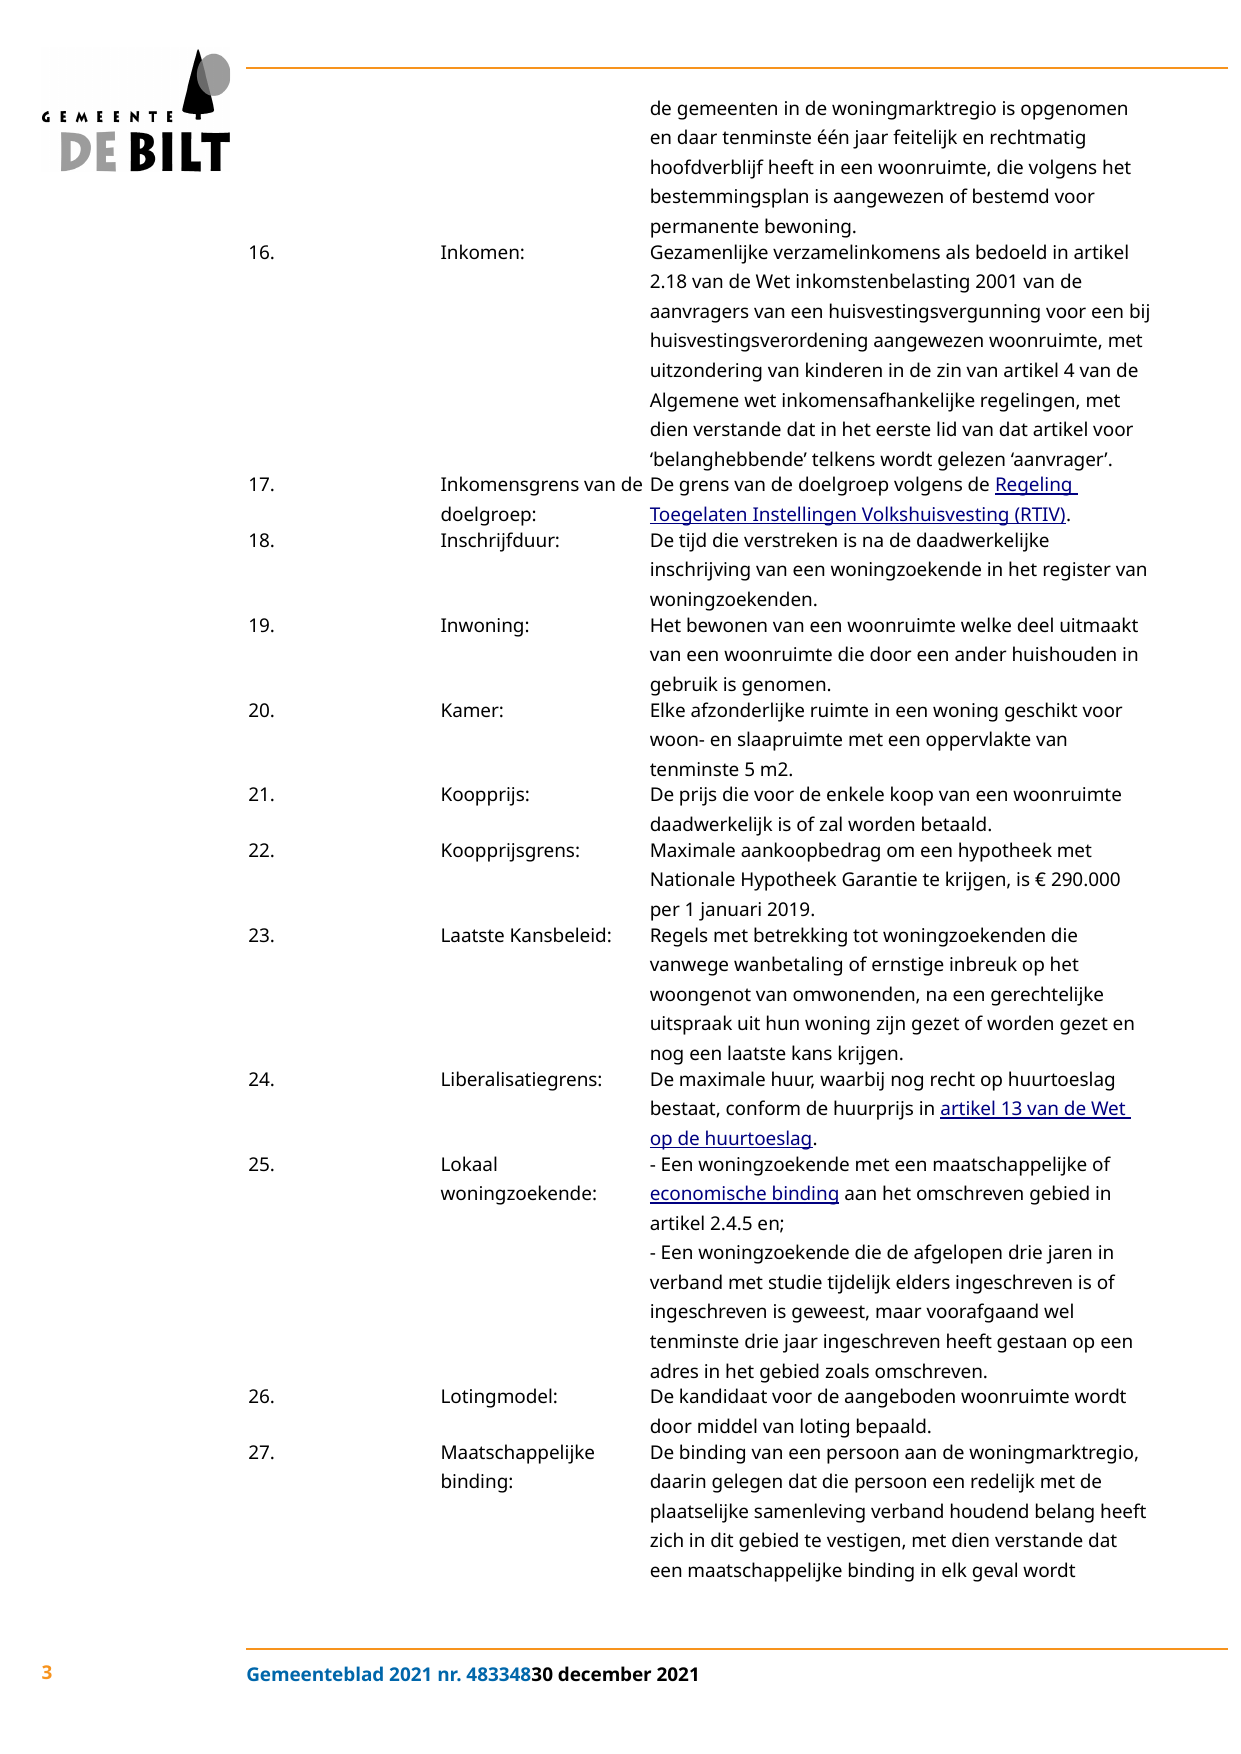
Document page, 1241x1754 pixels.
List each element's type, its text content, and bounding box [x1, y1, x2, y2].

table_cell 27. [248, 1439, 440, 1583]
table_cell 25. [248, 1151, 440, 1384]
table_cell De kandidaat voor de aangeboden woonruimte wordt door middel van loting bepaald. [650, 1384, 1152, 1439]
table_cell De grens van de doelgroep volgens de Regeling Toegelaten Instellingen Volkshuisvesting (RTIV). [650, 472, 1152, 527]
table_cell Laatste Kansbeleid: [440, 922, 649, 1066]
table_cell Kamer: [440, 697, 649, 782]
table_cell Maatschappelijke binding: [440, 1439, 649, 1583]
table_cell Inschrijfduur: [440, 527, 649, 612]
table_cell 23. [248, 922, 440, 1066]
table_cell [440, 95, 649, 239]
table_cell Inkomen: [440, 239, 649, 472]
table_cell 18. [248, 527, 440, 612]
table_cell - Een woningzoekende met een maatschappelijke of economische binding aan het omschreven gebied in artikel 2.4.5 en; - Een woningzoekende die de afgelopen drie jaren in verband met studie tijdelijk elders ingeschreven is of ingeschreven is geweest, maar voorafgaand wel tenminste drie jaar ingeschreven heeft gestaan op een adres in het gebied zoals omschreven. [650, 1151, 1152, 1384]
table_cell [248, 95, 440, 239]
picture [41, 47, 231, 172]
table_cell Maximale aankoopbedrag om een hypotheek met Nationale Hypotheek Garantie te krijgen, is € 290.000 per 1 januari 2019. [650, 837, 1152, 922]
table_cell Koopprijsgrens: [440, 837, 649, 922]
table_cell Elke afzonderlijke ruimte in een woning geschikt voor woon- en slaapruimte met een oppervlakte van tenminste 5 m2. [650, 697, 1152, 782]
table_cell 16. [248, 239, 440, 472]
table_cell De maximale huur, waarbij nog recht op huurtoeslag bestaat, conform de huurprijs in artikel 13 van de Wet op de huurtoeslag. [650, 1066, 1152, 1151]
table_cell Het bewonen van een woonruimte welke deel uitmaakt van een woonruimte die door een ander huishouden in gebruik is genomen. [650, 612, 1152, 697]
table_cell 20. [248, 697, 440, 782]
table_cell De binding van een persoon aan de woningmarktregio, daarin gelegen dat die persoon een redelijk met de plaatselijke samenleving verband houdend belang heeft zich in dit gebied te vestigen, met dien verstande dat een maatschappelijke binding in elk geval wordt [650, 1439, 1152, 1583]
table_cell Inkomensgrens van de doelgroep: [440, 472, 649, 527]
table_cell 24. [248, 1066, 440, 1151]
table_cell Lotingmodel: [440, 1384, 649, 1439]
table_cell Gezamenlijke verzamelinkomens als bedoeld in artikel 2.18 van de Wet inkomstenbelasting 2001 van de aanvragers van een huisvestingsvergunning voor een bij huisvestingsverordening aangewezen woonruimte, met uitzondering van kinderen in de zin van artikel 4 van de Algemene wet inkomensafhankelijke regelingen, met dien verstande dat in het eerste lid van dat artikel voor ‘belanghebbende’ telkens wordt gelezen ‘aanvrager’. [650, 239, 1152, 472]
table_cell 17. [248, 472, 440, 527]
table_cell Lokaal woningzoekende: [440, 1151, 649, 1384]
table_cell 26. [248, 1384, 440, 1439]
table_cell De tijd die verstreken is na de daadwerkelijke inschrijving van een woningzoekende in het register van woningzoekenden. [650, 527, 1152, 612]
table_cell 22. [248, 837, 440, 922]
table_cell 19. [248, 612, 440, 697]
table_cell De prijs die voor de enkele koop van een woonruimte daadwerkelijk is of zal worden betaald. [650, 782, 1152, 837]
table_cell Liberalisatiegrens: [440, 1066, 649, 1151]
table_cell Regels met betrekking tot woningzoekenden die vanwege wanbetaling of ernstige inbreuk op het woongenot van omwonenden, na een gerechtelijke uitspraak uit hun woning zijn gezet of worden gezet en nog een laatste kans krijgen. [650, 922, 1152, 1066]
table_cell Koopprijs: [440, 782, 649, 837]
table_cell Inwoning: [440, 612, 649, 697]
table_cell 21. [248, 782, 440, 837]
table_cell de gemeenten in de woningmarktregio is opgenomen en daar tenminste één jaar feitelijk en rechtmatig hoofdverblijf heeft in een woonruimte, die volgens het bestemmingsplan is aangewezen of bestemd voor permanente bewoning. [650, 95, 1152, 239]
